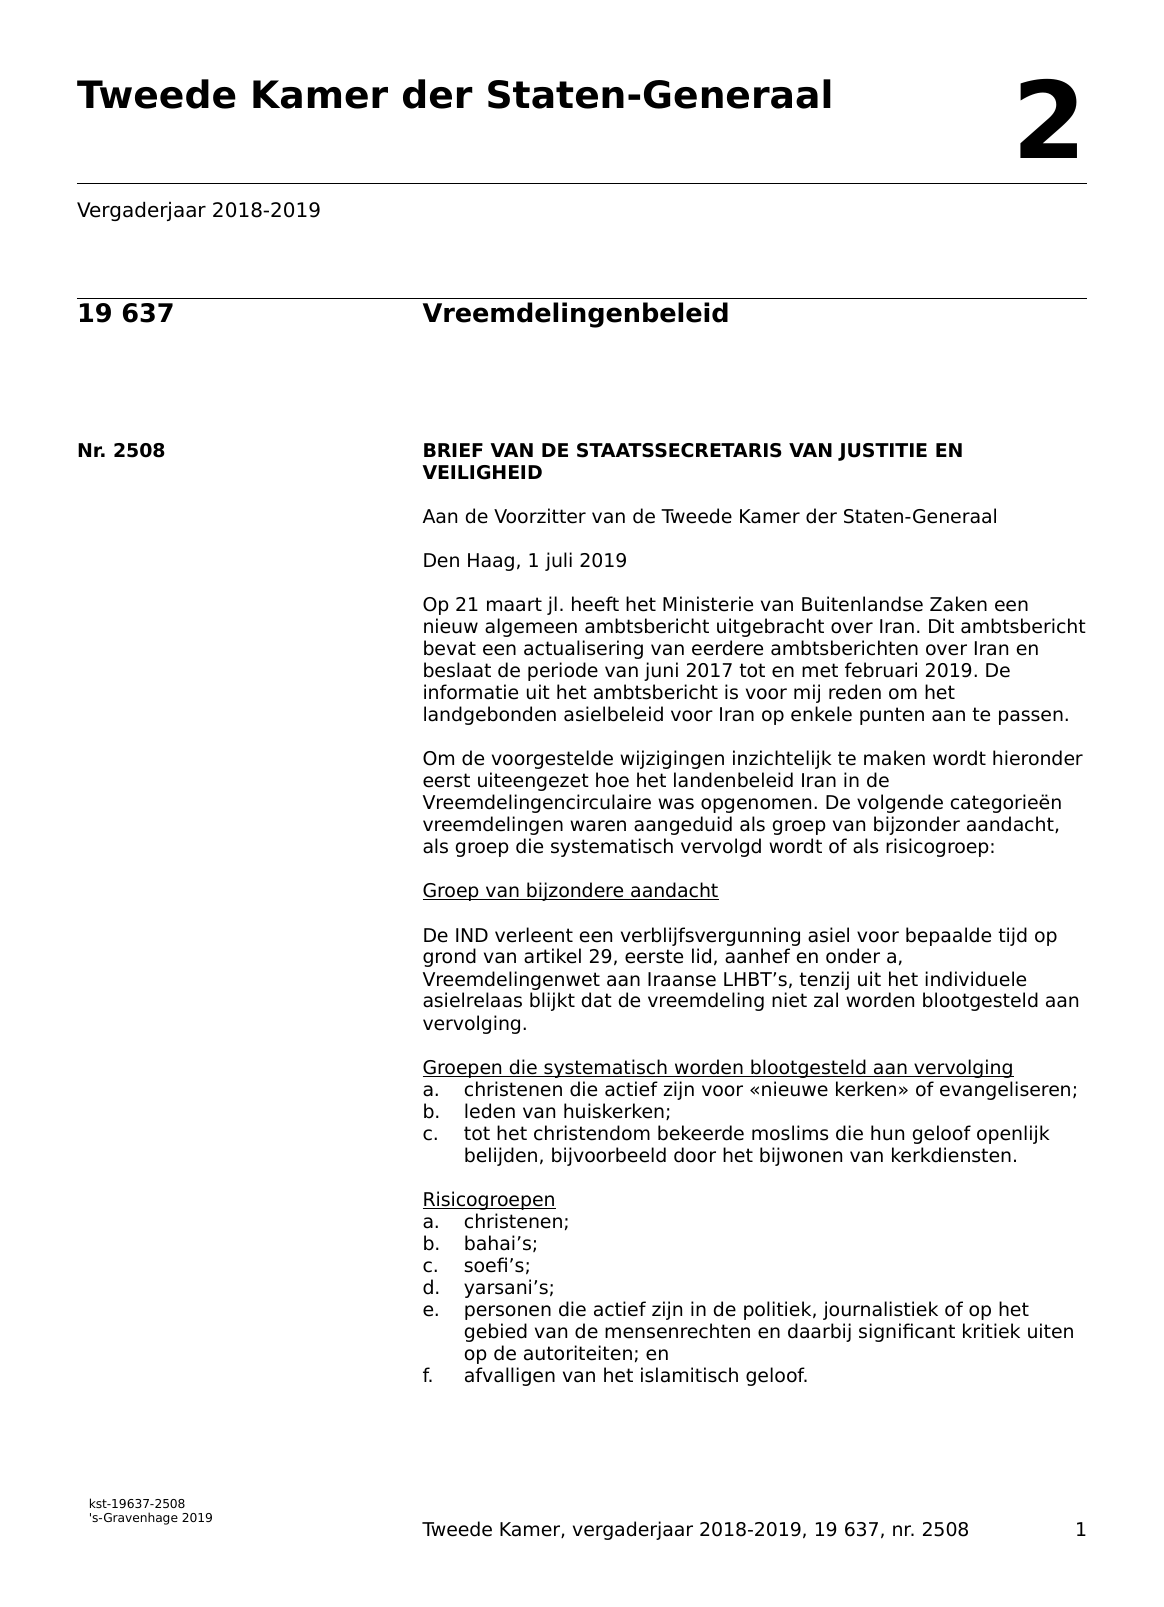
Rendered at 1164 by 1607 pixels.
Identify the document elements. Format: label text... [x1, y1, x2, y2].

text Den Haag, 1 juli 2019 [422, 550, 1087, 572]
text e. personen die actief zijn in de politiek, journalistiek of op het gebied van de mensenrechten en daarbij significant kritiek uiten op de autoriteiten; en [422, 1298, 1087, 1364]
text Op 21 maart jl. heeft het Ministerie van Buitenlandse Zaken een nieuw algemeen ambtsbericht uitgebracht over Iran. Dit ambtsbericht bevat een actualisering van eerdere ambtsberichten over Iran en beslaat de periode van juni 2017 tot en met februari 2019. De informatie uit het ambtsbericht is voor mij reden om het landgebonden asielbeleid voor Iran op enkele punten aan te passen. [422, 594, 1087, 726]
text b. bahai’s; [422, 1233, 1087, 1254]
subtitle Nr. 2508 BRIEF VAN DE STAATSSECRETARIS VAN JUSTITIE EN VEILIGHEID [77, 440, 1087, 484]
subtitle 19 637 Vreemdelingenbeleid [77, 299, 1087, 329]
text d. yarsani’s; [422, 1277, 1087, 1298]
table_cell Vergaderjaar 2018-2019 [77, 184, 1087, 298]
text De IND verleent een verblijfsvergunning asiel voor bepaalde tijd op grond van artikel 29, eerste lid, aanhef en onder a, Vreemdelingenwet aan Iraanse LHBT’s, tenzij uit het individuele asielrelaas blijkt dat de vreemdeling niet zal worden blootgesteld aan vervolging. [422, 924, 1087, 1034]
table_header Tweede Kamer der Staten-Generaal [77, 59, 886, 183]
table_header 2 [886, 59, 1087, 183]
subtitle Risicogroepen [422, 1189, 1087, 1211]
subtitle Groepen die systematisch worden blootgesteld aan vervolging [422, 1057, 1087, 1078]
text kst-19637-2508 [88, 1497, 323, 1511]
text a. christenen; [422, 1211, 1087, 1233]
text a. christenen die actief zijn voor «nieuwe kerken» of evangeliseren; [422, 1078, 1087, 1101]
text b. leden van huiskerken; [422, 1101, 1087, 1122]
text c. tot het christendom bekeerde moslims die hun geloof openlijk belijden, bijvoorbeeld door het bijwonen van kerkdiensten. [422, 1122, 1087, 1166]
text c. soefi’s; [422, 1254, 1087, 1277]
text Om de voorgestelde wijzigingen inzichtelijk te maken wordt hieronder eerst uiteengezet hoe het landenbeleid Iran in de Vreemdelingencirculaire was opgenomen. De volgende categorieën vreemdelingen waren aangeduid als groep van bijzonder aandacht, als groep die systematisch vervolgd wordt of als risicogroep: [422, 748, 1087, 858]
text Aan de Voorzitter van de Tweede Kamer der Staten-Generaal [422, 506, 1087, 528]
text 's-Gravenhage 2019 [88, 1511, 323, 1525]
subtitle Groep van bijzondere aandacht [422, 880, 1087, 902]
text f. afvalligen van het islamitisch geloof. [422, 1364, 1087, 1386]
